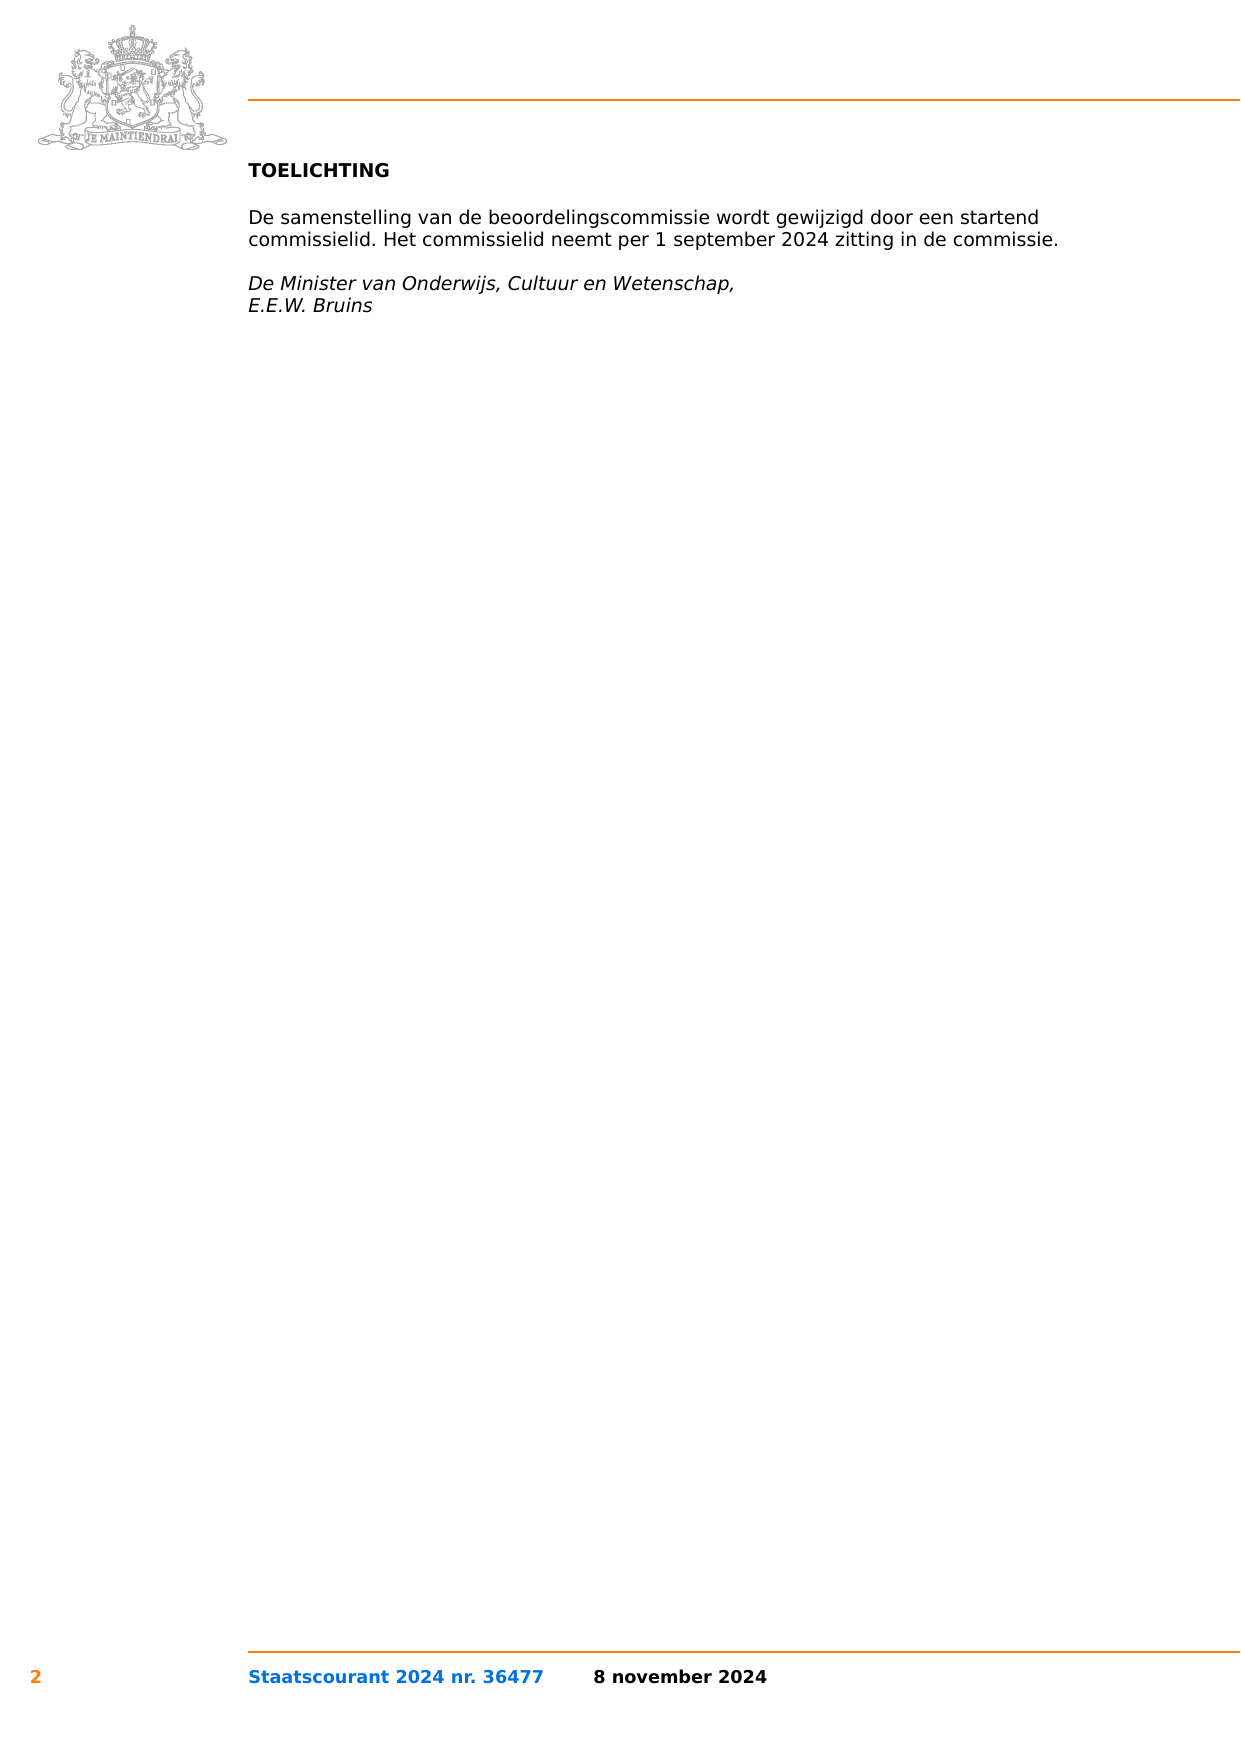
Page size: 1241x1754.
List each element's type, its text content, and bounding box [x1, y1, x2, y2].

text De Minister van Onderwijs, Cultuur en Wetenschap, E.E.W. Bruins [248, 273, 1163, 317]
subtitle TOELICHTING [248, 160, 1163, 182]
text De samenstelling van de beoordelingscommissie wordt gewijzigd door een startend commissielid. Het commissielid neemt per 1 september 2024 zitting in de commissie. [248, 207, 1163, 251]
picture [38, 25, 227, 150]
